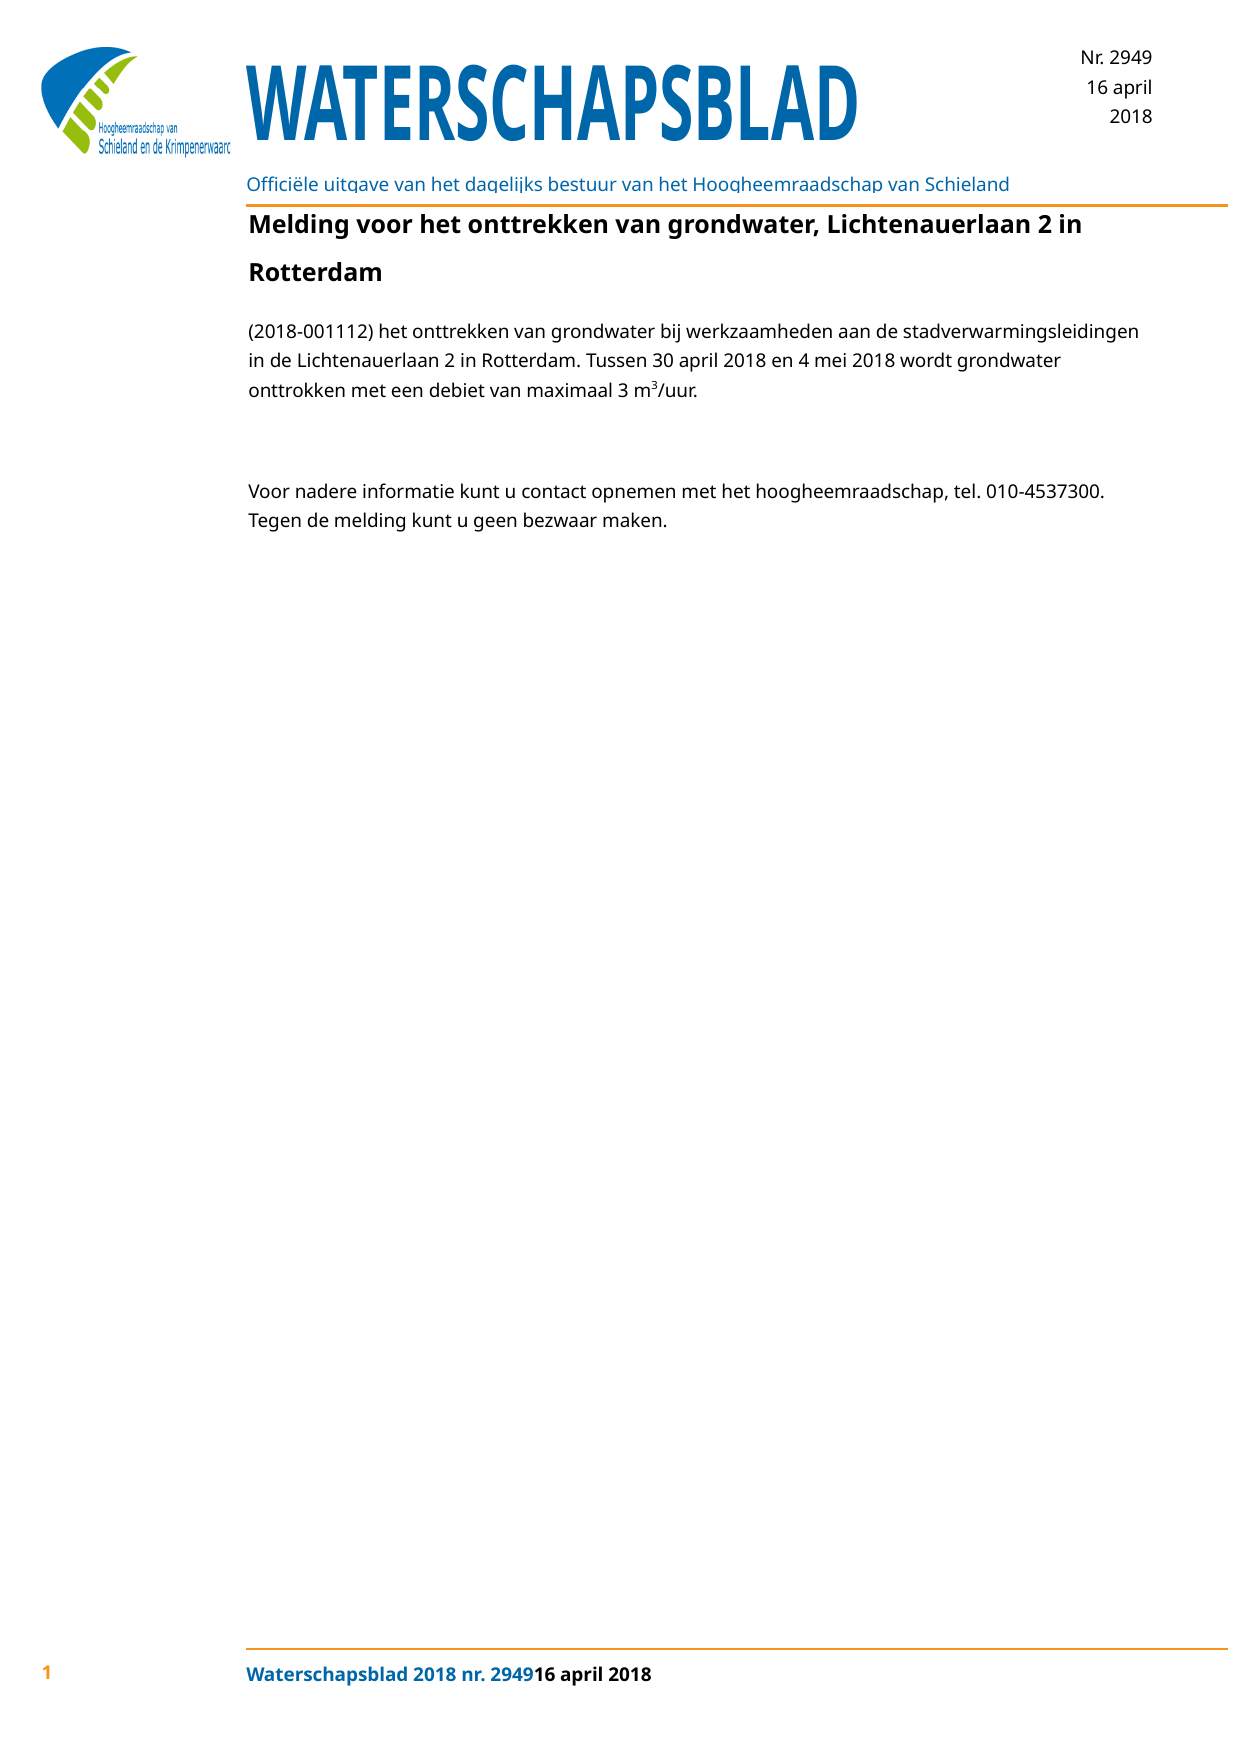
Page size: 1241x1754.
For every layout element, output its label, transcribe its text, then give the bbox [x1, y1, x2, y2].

text Melding voor het onttrekken van grondwater, Lichtenauerlaan 2 in Rotterdam [248, 207, 1152, 288]
text Voor nadere informatie kunt u contact opnemen met het hoogheemraadschap, tel. 010-4537300. Tegen de melding kunt u geen bezwaar maken. [248, 478, 1152, 533]
picture [41, 47, 231, 172]
text (2018-001112) het onttrekken van grondwater bij werkzaamheden aan de stadverwarmingsleidingen in de Lichtenauerlaan 2 in Rotterdam. Tussen 30 april 2018 en 4 mei 2018 wordt grondwater onttrokken met een debiet van maximaal 3 m3/uur. [248, 318, 1152, 403]
